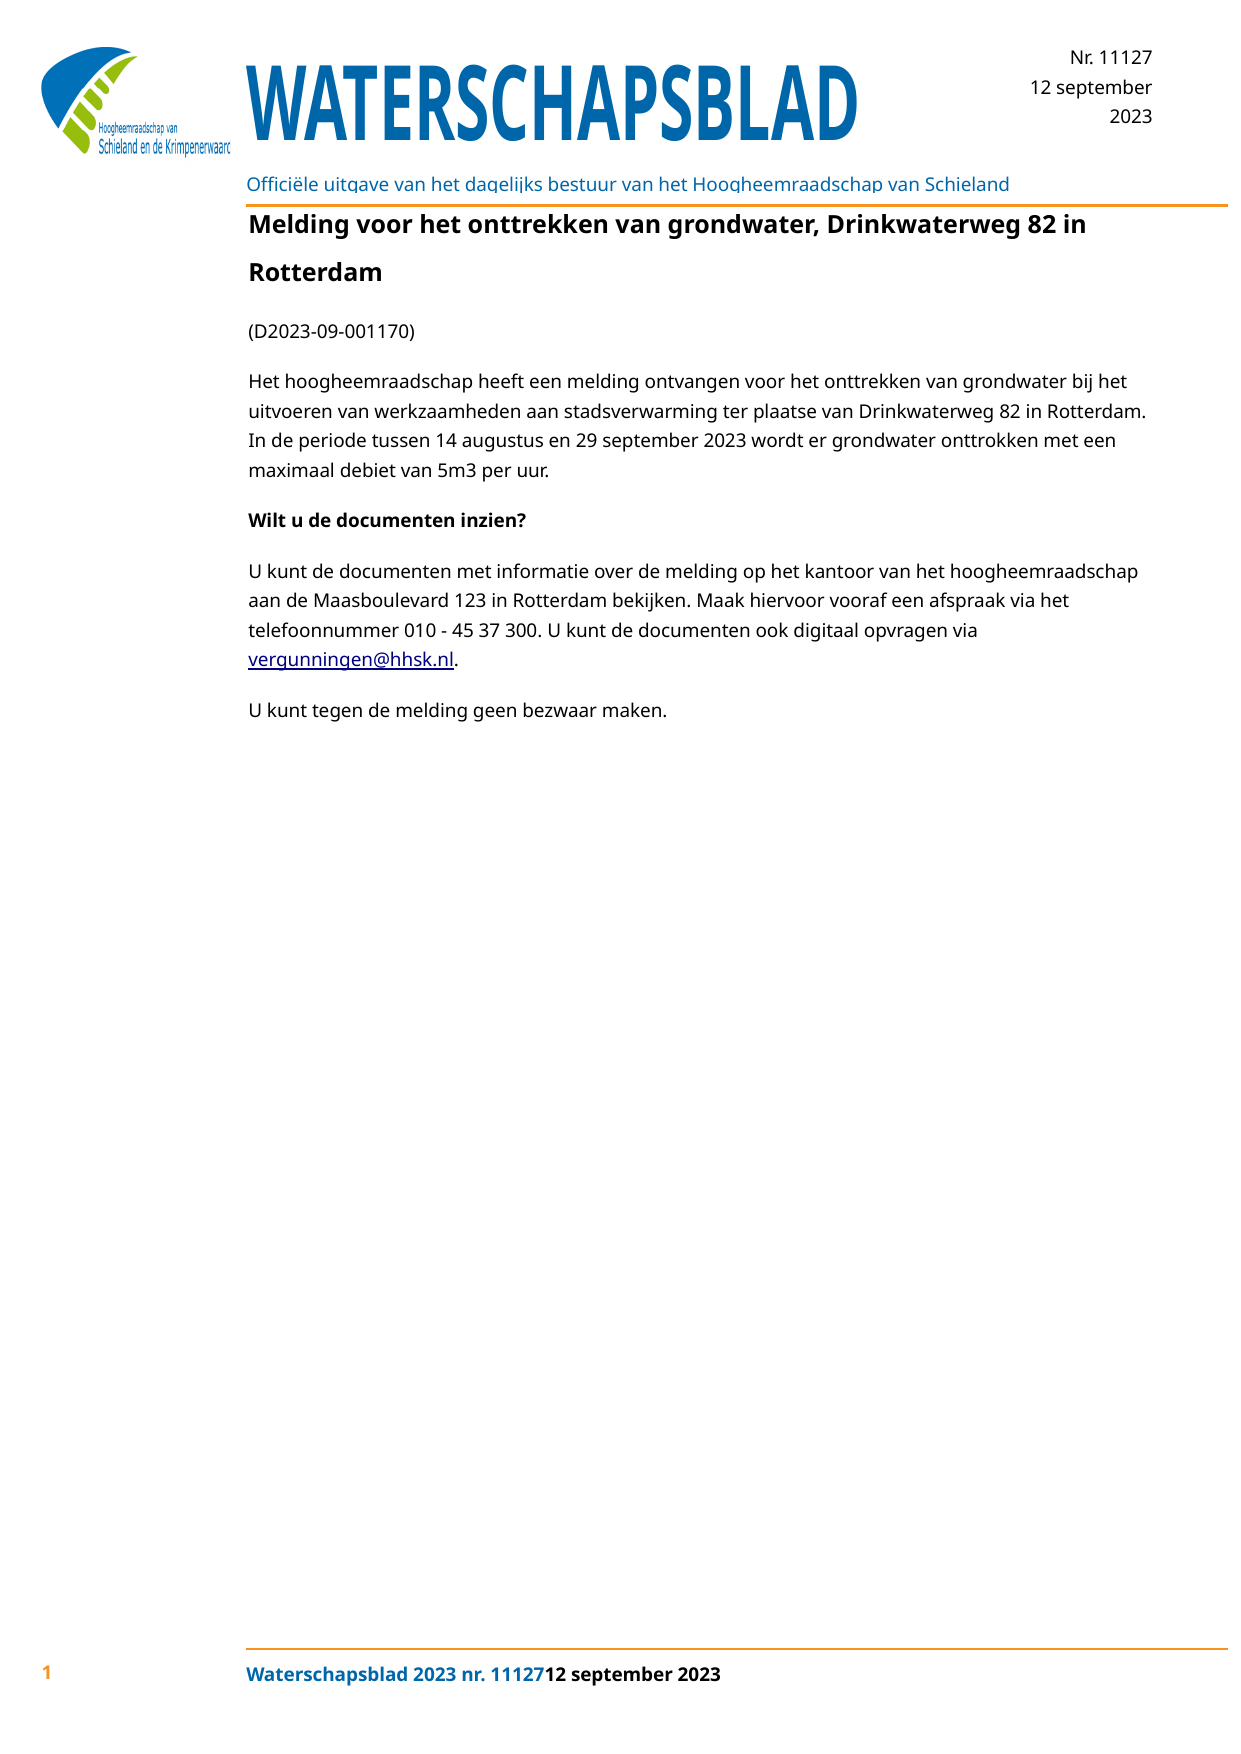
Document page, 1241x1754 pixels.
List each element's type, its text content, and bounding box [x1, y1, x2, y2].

text U kunt de documenten met informatie over de melding op het kantoor van het hoogheemraadschap aan de Maasboulevard 123 in Rotterdam bekijken. Maak hiervoor vooraf een afspraak via het telefoonnummer 010 - 45 37 300. U kunt de documenten ook digitaal opvragen via vergunningen@hhsk.nl. [248, 558, 1152, 672]
picture [41, 47, 231, 172]
text U kunt tegen de melding geen bezwaar maken. [248, 697, 1152, 723]
text Het hoogheemraadschap heeft een melding ontvangen voor het onttrekken van grondwater bij het uitvoeren van werkzaamheden aan stadsverwarming ter plaatse van Drinkwaterweg 82 in Rotterdam. In de periode tussen 14 augustus en 29 september 2023 wordt er grondwater onttrokken met een maximaal debiet van 5m3 per uur. [248, 368, 1152, 483]
text Wilt u de documenten inzien? [248, 507, 1152, 533]
text (D2023-09-001170) [248, 318, 1152, 344]
text Melding voor het onttrekken van grondwater, Drinkwaterweg 82 in Rotterdam [248, 207, 1152, 288]
